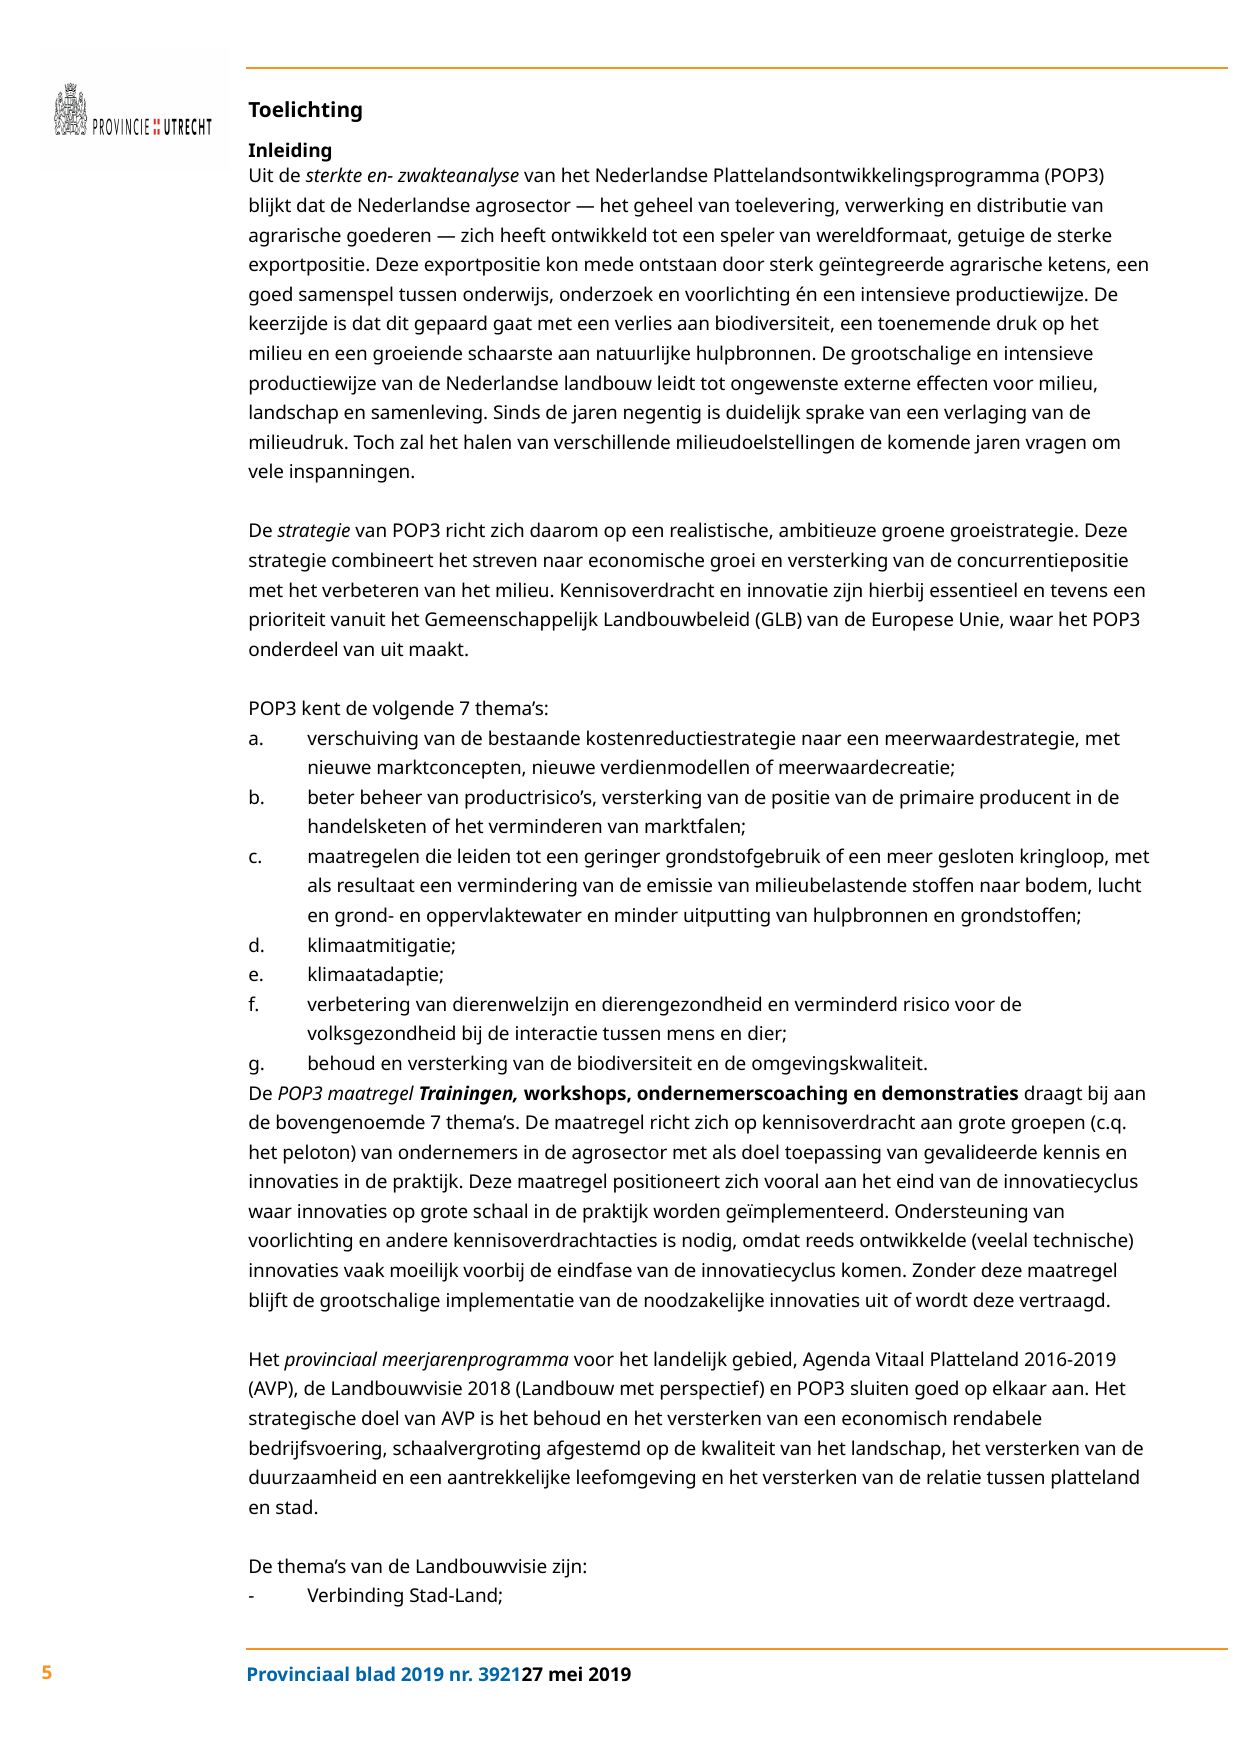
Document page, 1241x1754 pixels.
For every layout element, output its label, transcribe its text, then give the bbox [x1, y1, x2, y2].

list beter beheer van productrisico’s, versterking van de positie van de primaire producent in de handelsketen of het verminderen van marktfalen; [248, 784, 1152, 839]
text POP3 kent de volgende 7 thema’s: [248, 695, 1152, 721]
text De thema’s van de Landbouwvisie zijn: [248, 1553, 1152, 1579]
list maatregelen die leiden tot een geringer grondstofgebruik of een meer gesloten kringloop, met als resultaat een vermindering van de emissie van milieubelastende stoffen naar bodem, lucht en grond- en oppervlaktewater en minder uitputting van hulpbronnen en grondstoffen; [248, 843, 1152, 928]
text Uit de sterkte en- zwakteanalyse van het Nederlandse Plattelandsontwikkelingsprogramma (POP3) blijkt dat de Nederlandse agrosector — het geheel van toelevering, verwerking en distributie van agrarische goederen — zich heeft ontwikkeld tot een speler van wereldformaat, getuige de sterke exportpositie. Deze exportpositie kon mede ontstaan door sterk geïntegreerde agrarische ketens, een goed samenspel tussen onderwijs, onderzoek en voorlichting én een intensieve productiewijze. De keerzijde is dat dit gepaard gaat met een verlies aan biodiversiteit, een toenemende druk op het milieu en een groeiende schaarste aan natuurlijke hulpbronnen. De grootschalige en intensieve productiewijze van de Nederlandse landbouw leidt tot ongewenste externe effecten voor milieu, landschap en samenleving. Sinds de jaren negentig is duidelijk sprake van een verlaging van de milieudruk. Toch zal het halen van verschillende milieudoelstellingen de komende jaren vragen om vele inspanningen. [248, 163, 1152, 484]
text De strategie van POP3 richt zich daarom op een realistische, ambitieuze groene groeistrategie. Deze strategie combineert het streven naar economische groei en versterking van de concurrentiepositie met het verbeteren van het milieu. Kennisoverdracht en innovatie zijn hierbij essentieel en tevens een prioriteit vanuit het Gemeenschappelijk Landbouwbeleid (GLB) van de Europese Unie, waar het POP3 onderdeel van uit maakt. [248, 518, 1152, 662]
text Inleiding [248, 137, 1152, 163]
text Het provinciaal meerjarenprogramma voor het landelijk gebied, Agenda Vitaal Platteland 2016-2019 (AVP), de Landbouwvisie 2018 (Landbouw met perspectief) en POP3 sluiten goed op elkaar aan. Het strategische doel van AVP is het behoud en het versterken van een economisch rendabele bedrijfsvoering, schaalvergroting afgestemd op de kwaliteit van het landschap, het versterken van de duurzaamheid en een aantrekkelijke leefomgeving en het versterken van de relatie tussen platteland en stad. [248, 1346, 1152, 1519]
list verschuiving van de bestaande kostenreductiestrategie naar een meerwaardestrategie, met nieuwe marktconcepten, nieuwe verdienmodellen of meerwaardecreatie; [248, 725, 1152, 780]
list Verbinding Stad-Land; [248, 1583, 1152, 1608]
list klimaatadaptie; [248, 961, 1152, 987]
picture [41, 47, 231, 172]
text De POP3 maatregel Trainingen, workshops, ondernemerscoaching en demonstraties draagt bij aan de bovengenoemde 7 thema’s. De maatregel richt zich op kennisoverdracht aan grote groepen (c.q. het peloton) van ondernemers in de agrosector met als doel toepassing van gevalideerde kennis en innovaties in de praktijk. Deze maatregel positioneert zich vooral aan het eind van de innovatiecyclus waar innovaties op grote schaal in de praktijk worden geïmplementeerd. Ondersteuning van voorlichting en andere kennisoverdrachtacties is nodig, omdat reeds ontwikkelde (veelal technische) innovaties vaak moeilijk voorbij de eindfase van de innovatiecyclus komen. Zonder deze maatregel blijft de grootschalige implementatie van de noodzakelijke innovaties uit of wordt deze vertraagd. [248, 1080, 1152, 1312]
list behoud en versterking van de biodiversiteit en de omgevingskwaliteit. [248, 1050, 1152, 1076]
text Toelichting [248, 95, 1152, 123]
list verbetering van dierenwelzijn en dierengezondheid en verminderd risico voor de volksgezondheid bij de interactie tussen mens en dier; [248, 991, 1152, 1046]
list klimaatmitigatie; [248, 932, 1152, 957]
